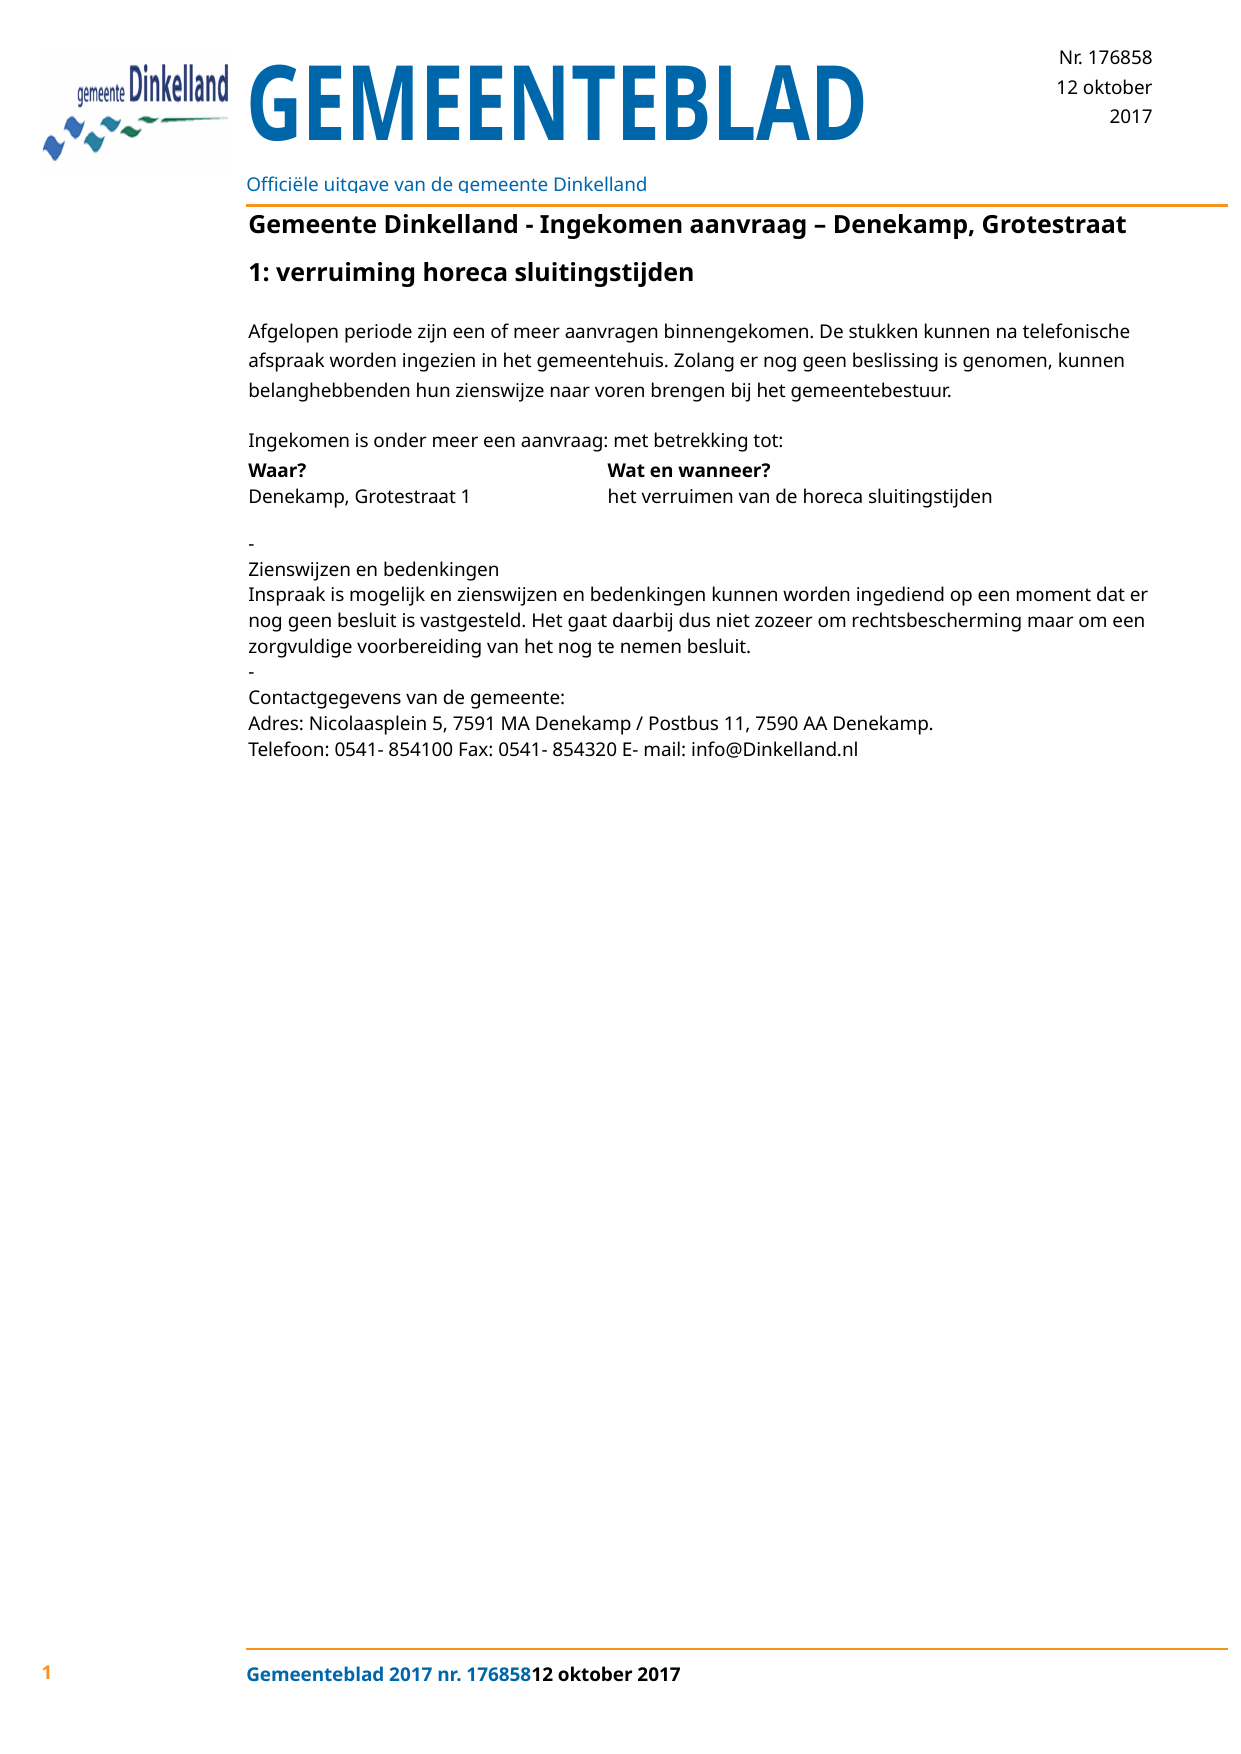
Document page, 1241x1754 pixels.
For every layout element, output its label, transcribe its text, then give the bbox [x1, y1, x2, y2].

table_cell Denekamp, Grotestraat 1 [248, 483, 607, 509]
text Afgelopen periode zijn een of meer aanvragen binnengekomen. De stukken kunnen na telefonische afspraak worden ingezien in het gemeentehuis. Zolang er nog geen beslissing is genomen, kunnen belanghebbenden hun zienswijze naar voren brengen bij het gemeentebestuur. [248, 318, 1152, 403]
text Adres: Nicolaasplein 5, 7591 MA Denekamp / Postbus 11, 7590 AA Denekamp. [248, 710, 1152, 736]
text Contactgegevens van de gemeente: [248, 684, 1152, 710]
text Zienswijzen en bedenkingen [248, 556, 1152, 582]
text Gemeente Dinkelland - Ingekomen aanvraag – Denekamp, Grotestraat 1: verruiming horeca sluitingstijden [248, 207, 1152, 288]
text Ingekomen is onder meer een aanvraag: met betrekking tot: [248, 427, 1152, 453]
text - [248, 530, 1152, 556]
table_cell het verruimen van de horeca sluitingstijden [608, 483, 1152, 509]
text Telefoon: 0541- 854100 Fax: 0541- 854320 E- mail: info@Dinkelland.nl [248, 736, 1152, 762]
text Inspraak is mogelijk en zienswijzen en bedenkingen kunnen worden ingediend op een moment dat er nog geen besluit is vastgesteld. Het gaat daarbij dus niet zozeer om rechtsbescherming maar om een zorgvuldige voorbereiding van het nog te nemen besluit. [248, 582, 1152, 659]
table_header Waar? [248, 457, 607, 483]
picture [41, 47, 231, 172]
text - [248, 659, 1152, 684]
table_header Wat en wanneer? [608, 457, 1152, 483]
